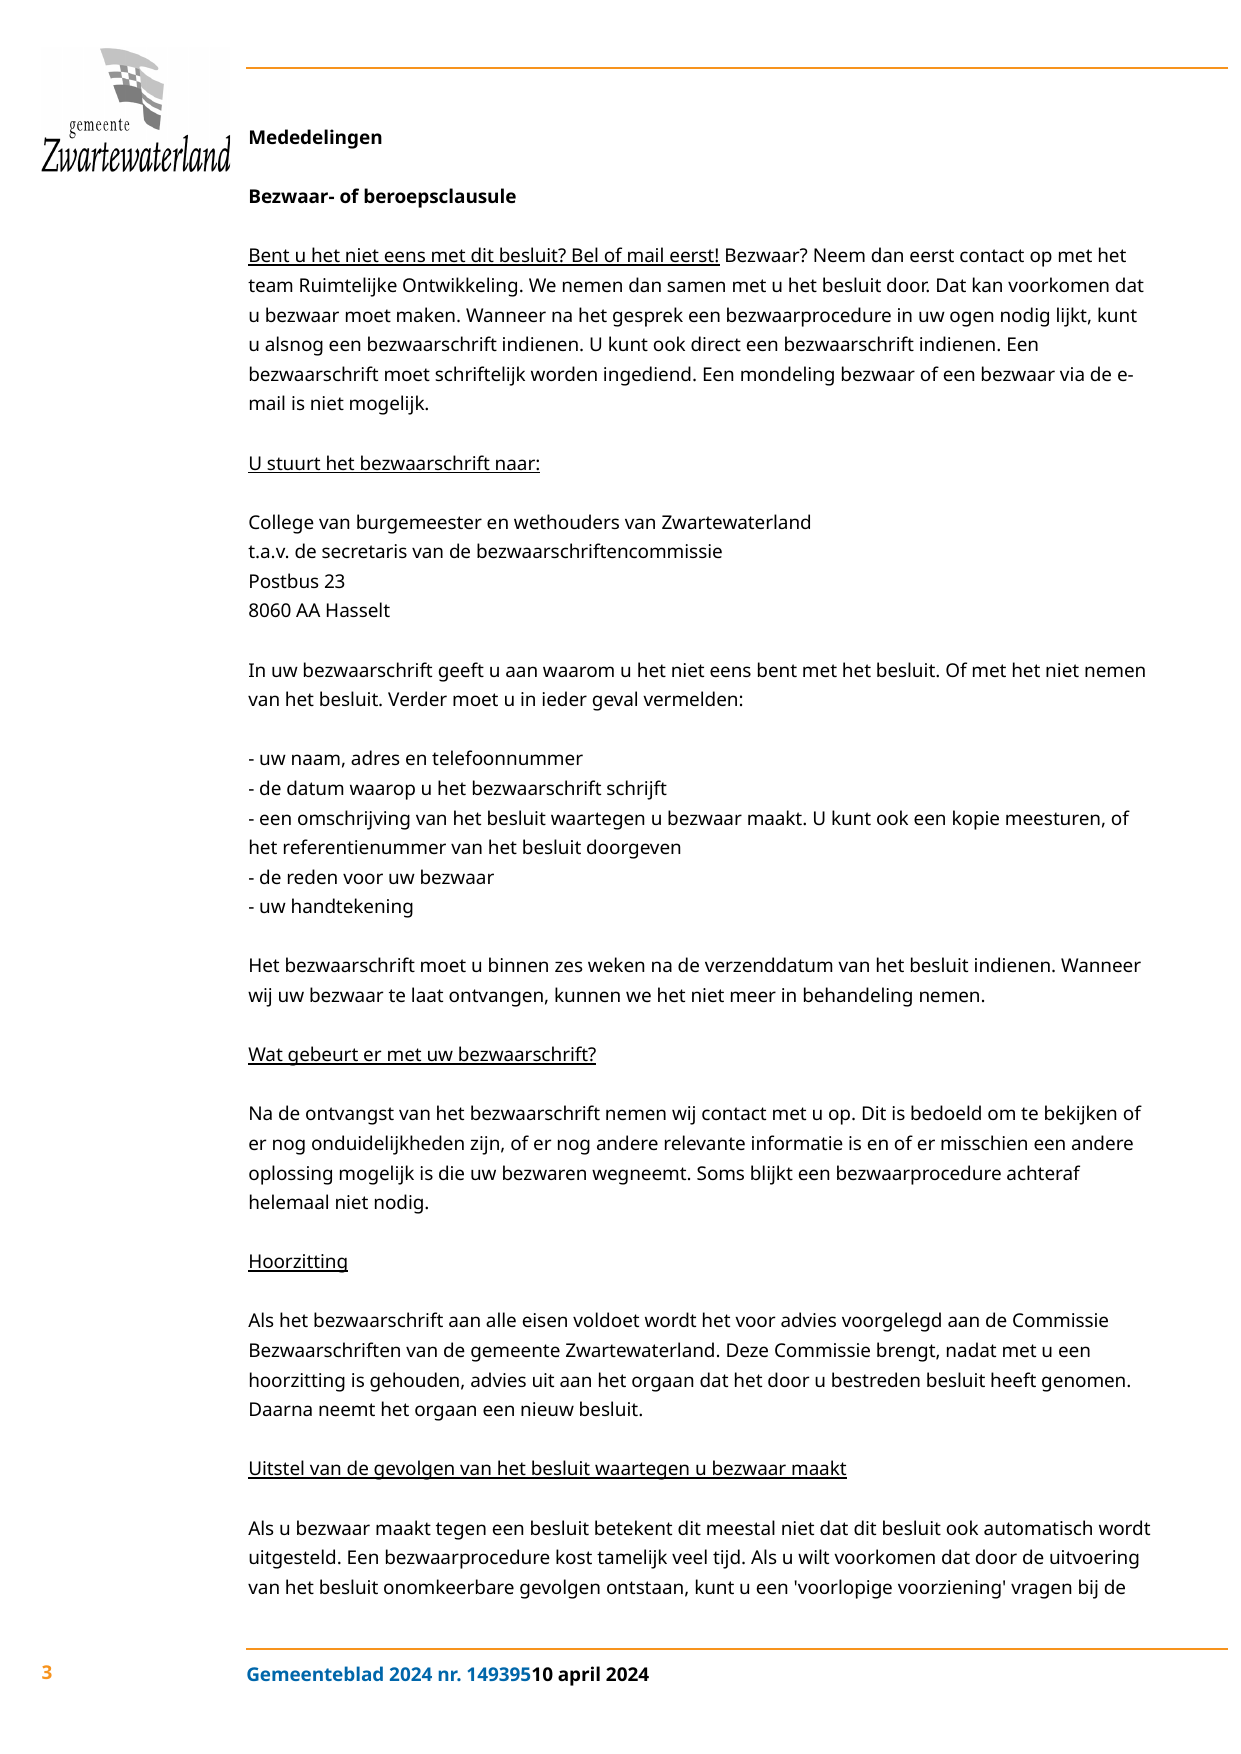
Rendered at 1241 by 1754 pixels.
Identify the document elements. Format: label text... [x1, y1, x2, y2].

text Uitstel van de gevolgen van het besluit waartegen u bezwaar maakt [248, 1456, 1152, 1481]
text In uw bezwaarschrift geeft u aan waarom u het niet eens bent met het besluit. Of met het niet nemen van het besluit. Verder moet u in ieder geval vermelden: [248, 657, 1152, 712]
text Als het bezwaarschrift aan alle eisen voldoet wordt het voor advies voorgelegd aan de Commissie Bezwaarschriften van de gemeente Zwartewaterland. Deze Commissie brengt, nadat met u een hoorzitting is gehouden, advies uit aan het orgaan dat het door u bestreden besluit heeft genomen. Daarna neemt het orgaan een nieuw besluit. [248, 1308, 1152, 1422]
text Na de ontvangst van het bezwaarschrift nemen wij contact met u op. Dit is bedoeld om te bekijken of er nog onduidelijkheden zijn, of er nog andere relevante informatie is en of er misschien een andere oplossing mogelijk is die uw bezwaren wegneemt. Soms blijkt een bezwaarprocedure achteraf helemaal niet nodig. [248, 1101, 1152, 1215]
text U stuurt het bezwaarschrift naar: [248, 450, 1152, 476]
picture [41, 47, 231, 172]
text College van burgemeester en wethouders van Zwartewaterland [248, 509, 1152, 535]
text Als u bezwaar maakt tegen een besluit betekent dit meestal niet dat dit besluit ook automatisch wordt uitgesteld. Een bezwaarprocedure kost tamelijk veel tijd. Als u wilt voorkomen dat door de uitvoering van het besluit onomkeerbare gevolgen ontstaan, kunt u een 'voorlopige voorziening' vragen bij de [248, 1515, 1152, 1600]
text Hoorzitting [248, 1248, 1152, 1274]
text - uw handtekening [248, 893, 1152, 919]
text Bezwaar- of beroepsclausule [248, 183, 1152, 209]
text Het bezwaarschrift moet u binnen zes weken na de verzenddatum van het besluit indienen. Wanneer wij uw bezwaar te laat ontvangen, kunnen we het niet meer in behandeling nemen. [248, 953, 1152, 1008]
text - een omschrijving van het besluit waartegen u bezwaar maakt. U kunt ook een kopie meesturen, of het referentienummer van het besluit doorgeven [248, 805, 1152, 860]
text Bent u het niet eens met dit besluit? Bel of mail eerst! Bezwaar? Neem dan eerst contact op met het team Ruimtelijke Ontwikkeling. We nemen dan samen met u het besluit door. Dat kan voorkomen dat u bezwaar moet maken. Wanneer na het gesprek een bezwaarprocedure in uw ogen nodig lijkt, kunt u alsnog een bezwaarschrift indienen. U kunt ook direct een bezwaarschrift indienen. Een bezwaarschrift moet schriftelijk worden ingediend. Een mondeling bezwaar of een bezwaar via de e-mail is niet mogelijk. [248, 243, 1152, 416]
text Mededelingen [248, 124, 1152, 150]
text t.a.v. de secretaris van de bezwaarschriftencommissie [248, 538, 1152, 564]
text 8060 AA Hasselt [248, 598, 1152, 623]
text Wat gebeurt er met uw bezwaarschrift? [248, 1041, 1152, 1067]
text - de reden voor uw bezwaar [248, 864, 1152, 890]
text - uw naam, adres en telefoonnummer [248, 746, 1152, 771]
text - de datum waarop u het bezwaarschrift schrijft [248, 775, 1152, 801]
text Postbus 23 [248, 568, 1152, 594]
